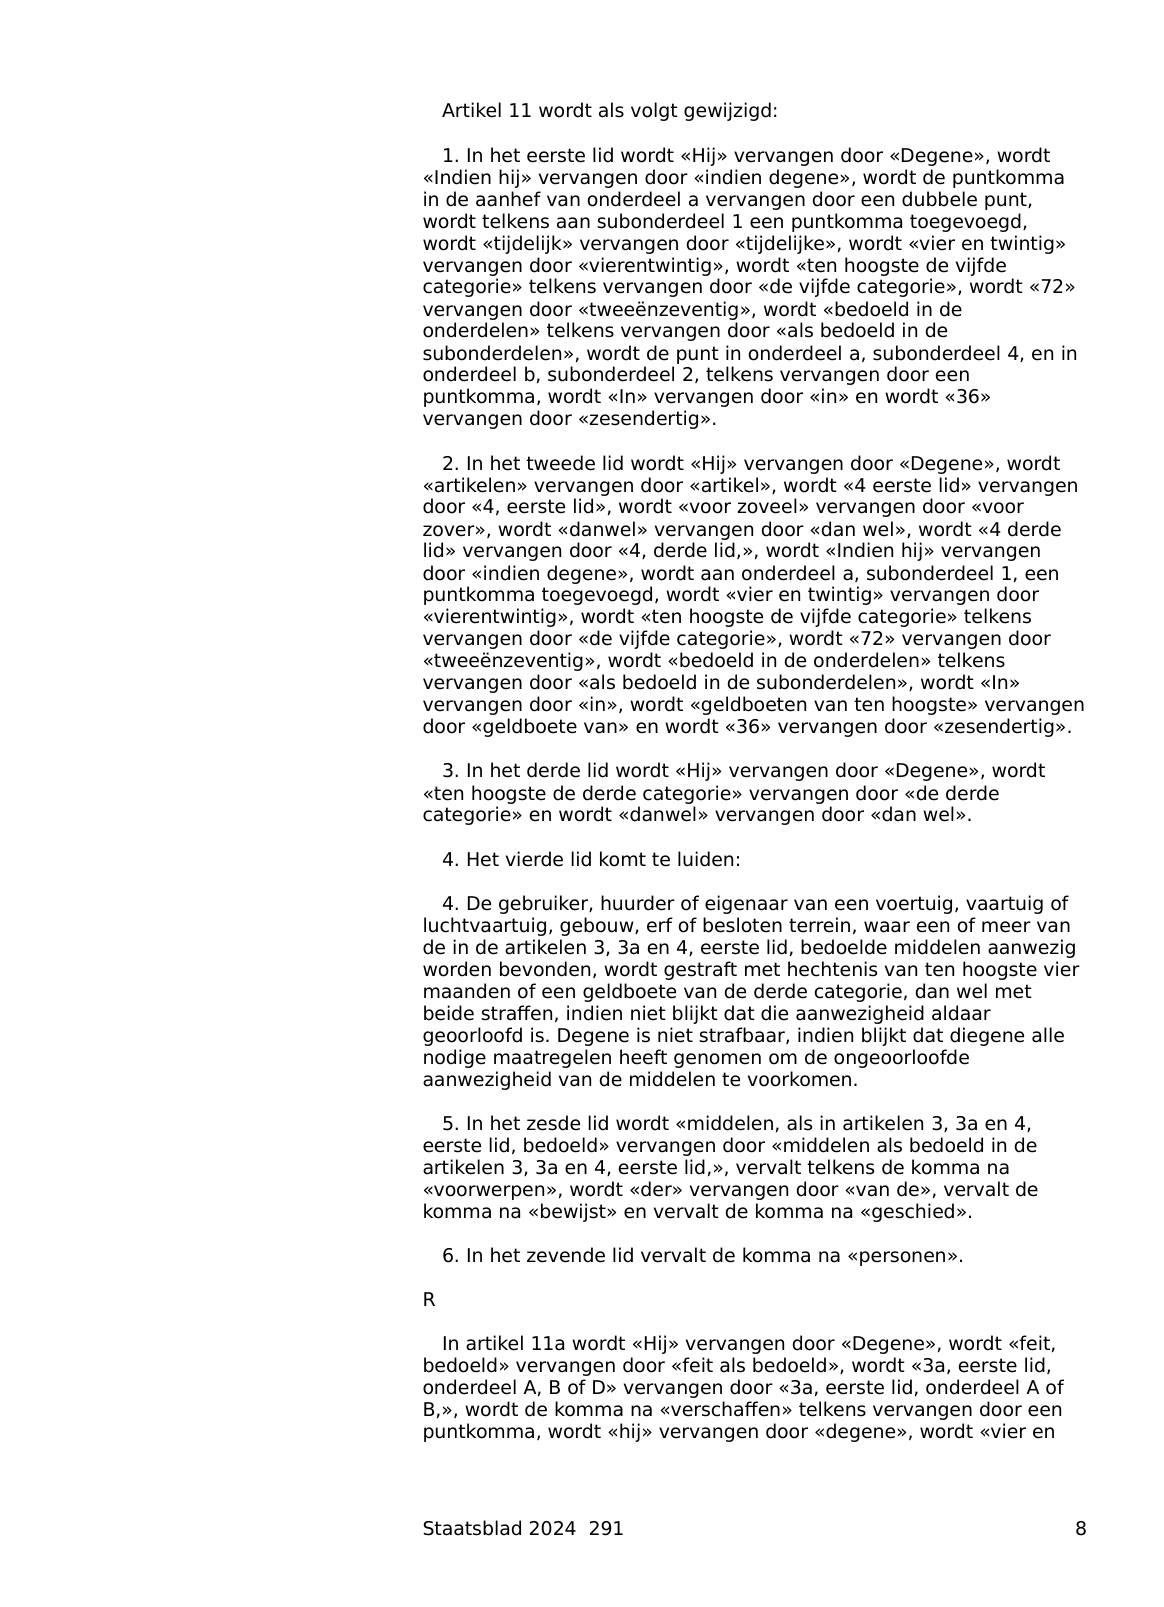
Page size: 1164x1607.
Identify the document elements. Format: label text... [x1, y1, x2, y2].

text 3. In het derde lid wordt «Hij» vervangen door «Degene», wordt «ten hoogste de derde categorie» vervangen door «de derde categorie» en wordt «danwel» vervangen door «dan wel». [422, 760, 1087, 826]
text 2. In het tweede lid wordt «Hij» vervangen door «Degene», wordt «artikelen» vervangen door «artikel», wordt «4 eerste lid» vervangen door «4, eerste lid», wordt «voor zoveel» vervangen door «voor zover», wordt «danwel» vervangen door «dan wel», wordt «4 derde lid» vervangen door «4, derde lid,», wordt «Indien hij» vervangen door «indien degene», wordt aan onderdeel a, subonderdeel 1, een puntkomma toegevoegd, wordt «vier en twintig» vervangen door «vierentwintig», wordt «ten hoogste de vijfde categorie» telkens vervangen door «de vijfde categorie», wordt «72» vervangen door «tweeënzeventig», wordt «bedoeld in de onderdelen» telkens vervangen door «als bedoeld in de subonderdelen», wordt «In» vervangen door «in», wordt «geldboeten van ten hoogste» vervangen door «geldboete van» en wordt «36» vervangen door «zesendertig». [422, 452, 1087, 738]
text 1. In het eerste lid wordt «Hij» vervangen door «Degene», wordt «Indien hij» vervangen door «indien degene», wordt de puntkomma in de aanhef van onderdeel a vervangen door een dubbele punt, wordt telkens aan subonderdeel 1 een puntkomma toegevoegd, wordt «tijdelijk» vervangen door «tijdelijke», wordt «vier en twintig» vervangen door «vierentwintig», wordt «ten hoogste de vijfde categorie» telkens vervangen door «de vijfde categorie», wordt «72» vervangen door «tweeënzeventig», wordt «bedoeld in de onderdelen» telkens vervangen door «als bedoeld in de subonderdelen», wordt de punt in onderdeel a, subonderdeel 4, en in onderdeel b, subonderdeel 2, telkens vervangen door een puntkomma, wordt «In» vervangen door «in» en wordt «36» vervangen door «zesendertig». [422, 144, 1087, 430]
text 4. De gebruiker, huurder of eigenaar van een voertuig, vaartuig of luchtvaartuig, gebouw, erf of besloten terrein, waar een of meer van de in de artikelen 3, 3a en 4, eerste lid, bedoelde middelen aanwezig worden bevonden, wordt gestraft met hechtenis van ten hoogste vier maanden of een geldboete van de derde categorie, dan wel met beide straffen, indien niet blijkt dat die aanwezigheid aldaar geoorloofd is. Degene is niet strafbaar, indien blijkt dat diegene alle nodige maatregelen heeft genomen om de ongeoorloofde aanwezigheid van de middelen te voorkomen. [422, 893, 1087, 1091]
text 4. Het vierde lid komt te luiden: [422, 848, 1087, 871]
text Artikel 11 wordt als volgt gewijzigd: [422, 100, 1087, 122]
text 5. In het zesde lid wordt «middelen, als in artikelen 3, 3a en 4, eerste lid, bedoeld» vervangen door «middelen als bedoeld in de artikelen 3, 3a en 4, eerste lid,», vervalt telkens de komma na «voorwerpen», wordt «der» vervangen door «van de», vervalt de komma na «bewijst» en vervalt de komma na «geschied». [422, 1113, 1087, 1223]
text In artikel 11a wordt «Hij» vervangen door «Degene», wordt «feit, bedoeld» vervangen door «feit als bedoeld», wordt «3a, eerste lid, onderdeel A, B of D» vervangen door «3a, eerste lid, onderdeel A of B,», wordt de komma na «verschaffen» telkens vervangen door een puntkomma, wordt «hij» vervangen door «degene», wordt «vier en [422, 1333, 1087, 1443]
text 6. In het zevende lid vervalt de komma na «personen». [422, 1245, 1087, 1267]
text R [422, 1289, 1087, 1311]
